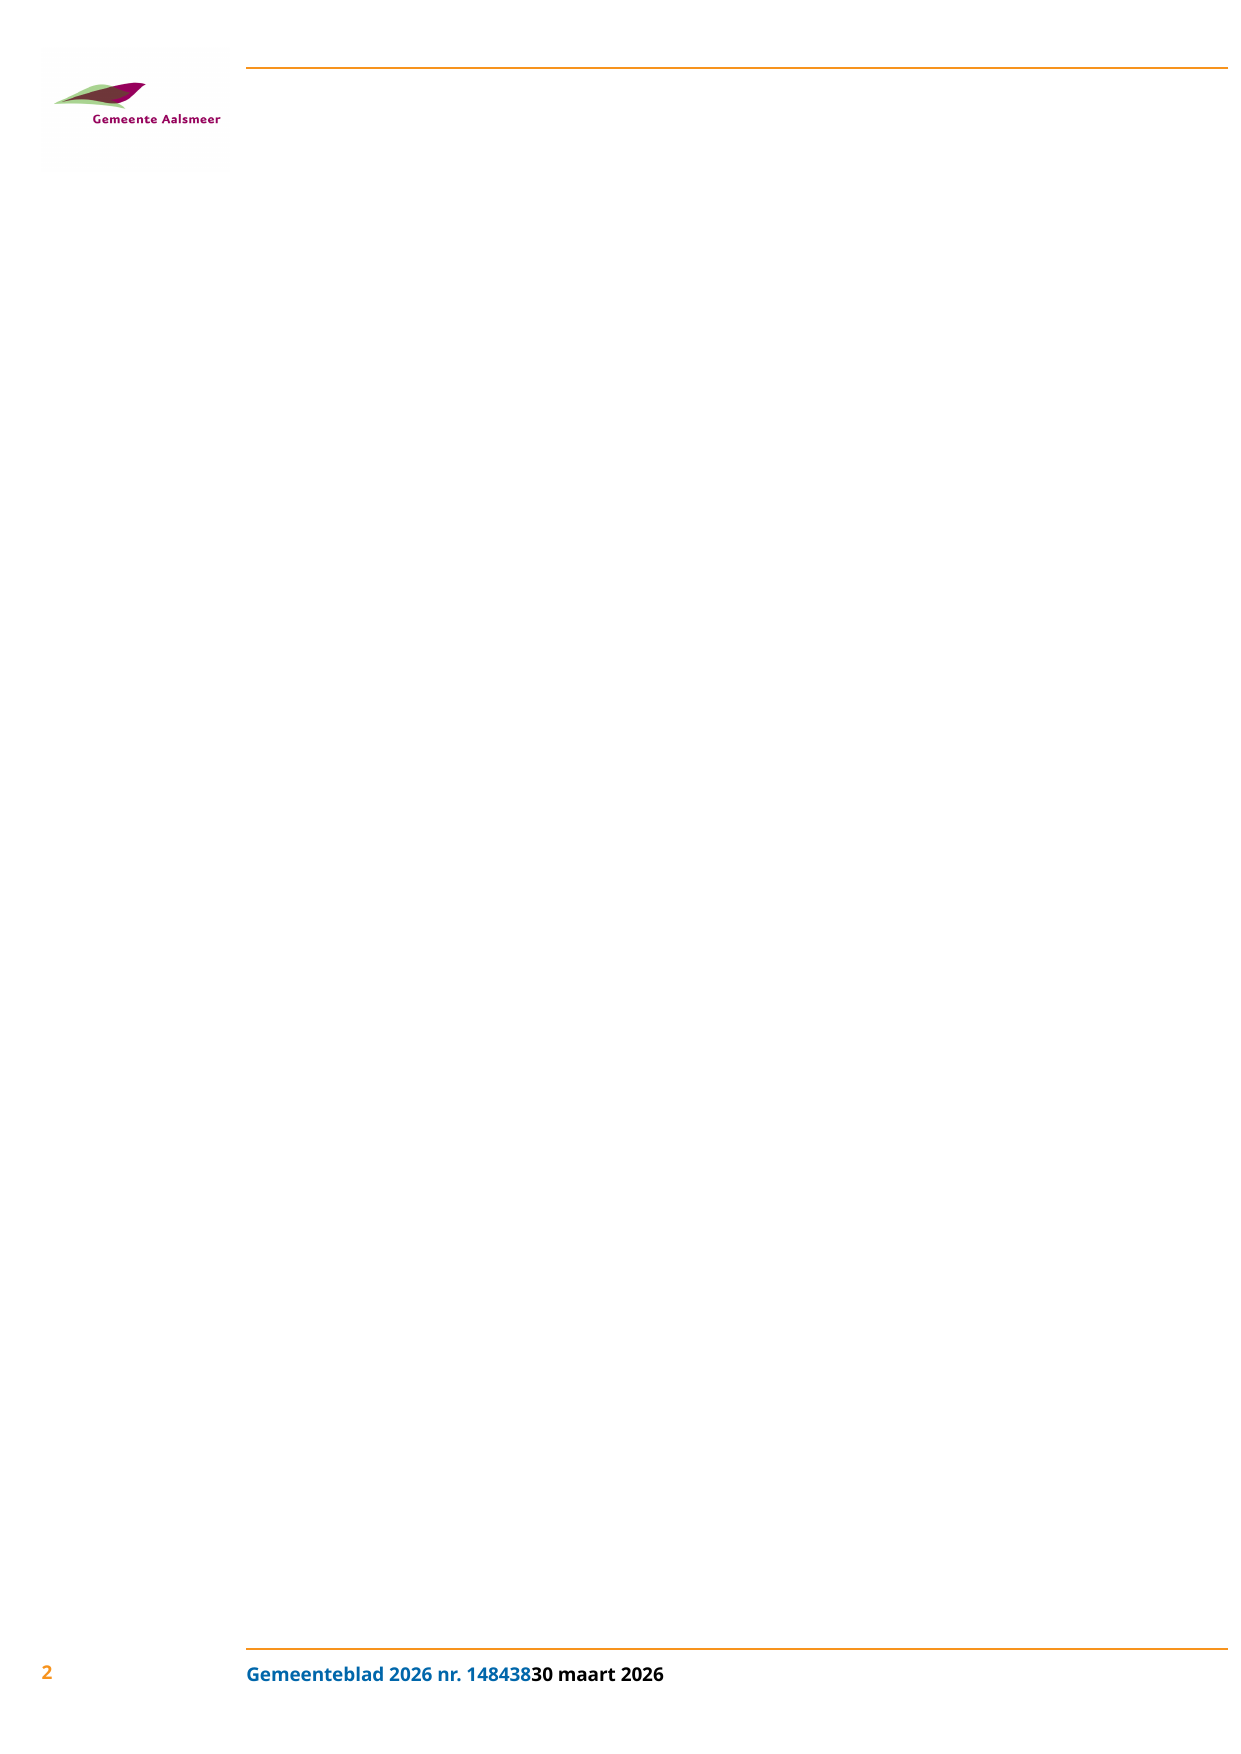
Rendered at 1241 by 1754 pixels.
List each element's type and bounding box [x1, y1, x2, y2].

picture [41, 47, 231, 172]
